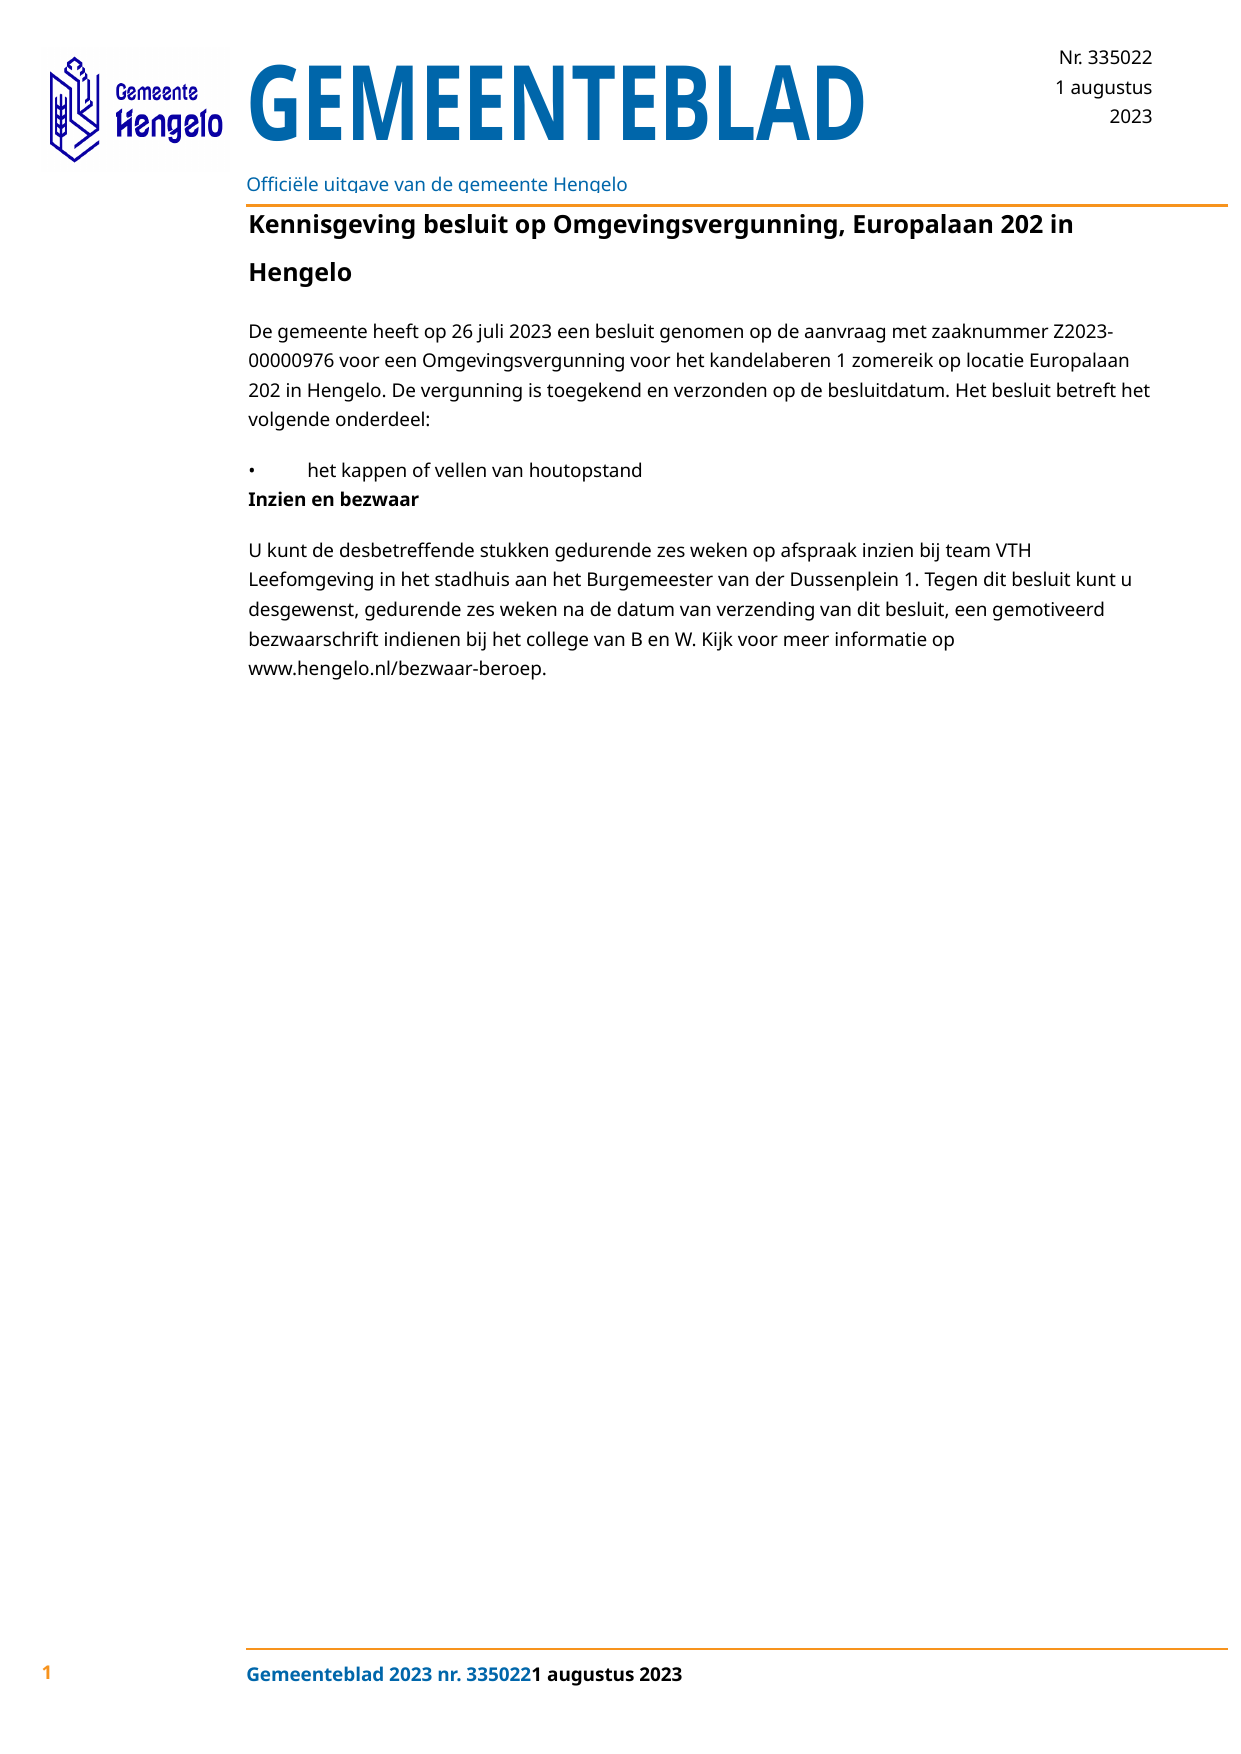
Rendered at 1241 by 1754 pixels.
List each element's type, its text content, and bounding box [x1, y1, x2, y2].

list het kappen of vellen van houtopstand [248, 457, 1152, 483]
text U kunt de desbetreffende stukken gedurende zes weken op afspraak inzien bij team VTH Leefomgeving in het stadhuis aan het Burgemeester van der Dussenplein 1. Tegen dit besluit kunt u desgewenst, gedurende zes weken na de datum van verzending van dit besluit, een gemotiveerd bezwaarschrift indienen bij het college van B en W. Kijk voor meer informatie op www.hengelo.nl/bezwaar-beroep. [248, 537, 1152, 681]
text Inzien en bezwaar [248, 487, 1152, 512]
picture [41, 47, 231, 172]
text De gemeente heeft op 26 juli 2023 een besluit genomen op de aanvraag met zaaknummer Z2023-00000976 voor een Omgevingsvergunning voor het kandelaberen 1 zomereik op locatie Europalaan 202 in Hengelo. De vergunning is toegekend en verzonden op de besluitdatum. Het besluit betreft het volgende onderdeel: [248, 318, 1152, 432]
text Kennisgeving besluit op Omgevingsvergunning, Europalaan 202 in Hengelo [248, 207, 1152, 288]
